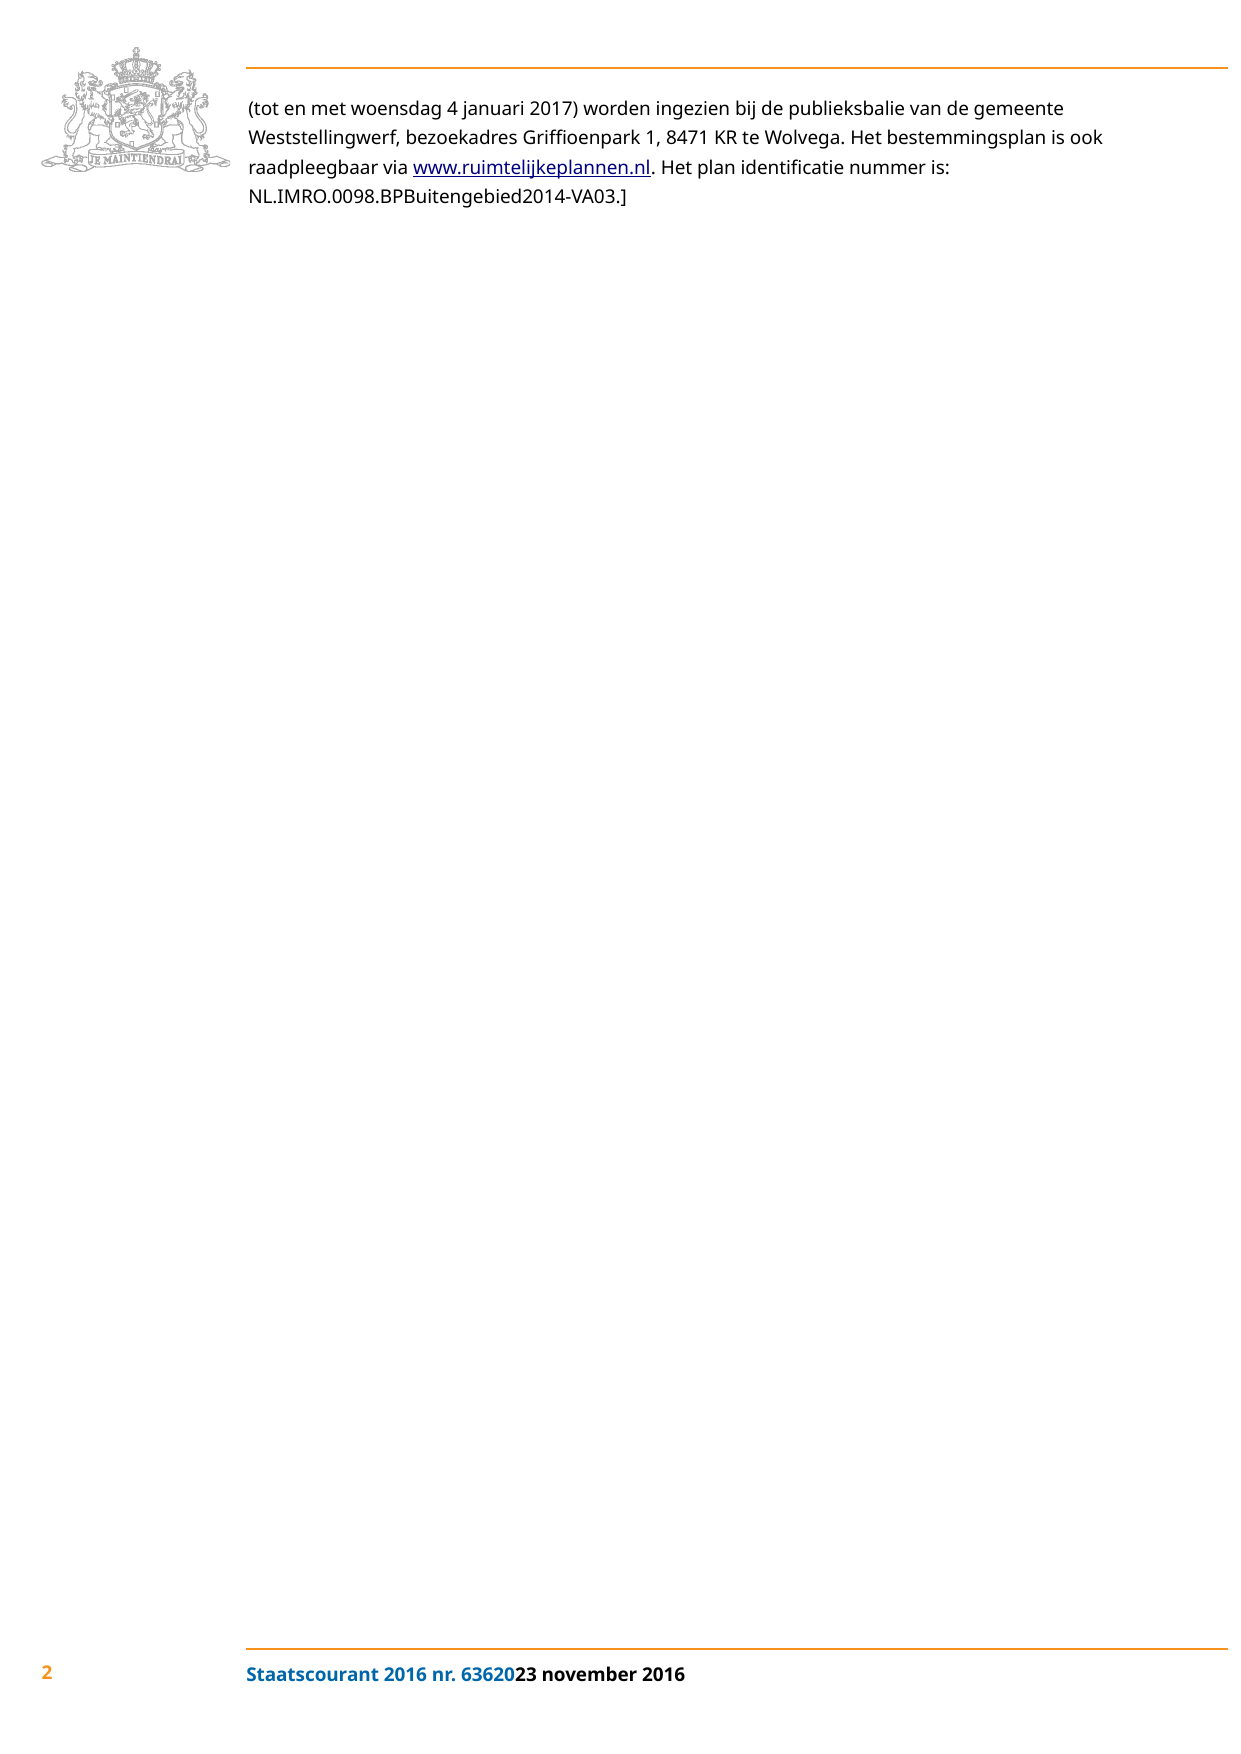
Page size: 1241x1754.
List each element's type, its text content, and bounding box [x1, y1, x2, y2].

text (tot en met woensdag 4 januari 2017) worden ingezien bij de publieksbalie van de gemeente Weststellingwerf, bezoekadres Griffioenpark 1, 8471 KR te Wolvega. Het bestemmingsplan is ook raadpleegbaar via www.ruimtelijkeplannen.nl. Het plan identificatie nummer is: NL.IMRO.0098.BPBuitengebied2014-VA03.] [248, 95, 1152, 209]
picture [41, 47, 231, 172]
